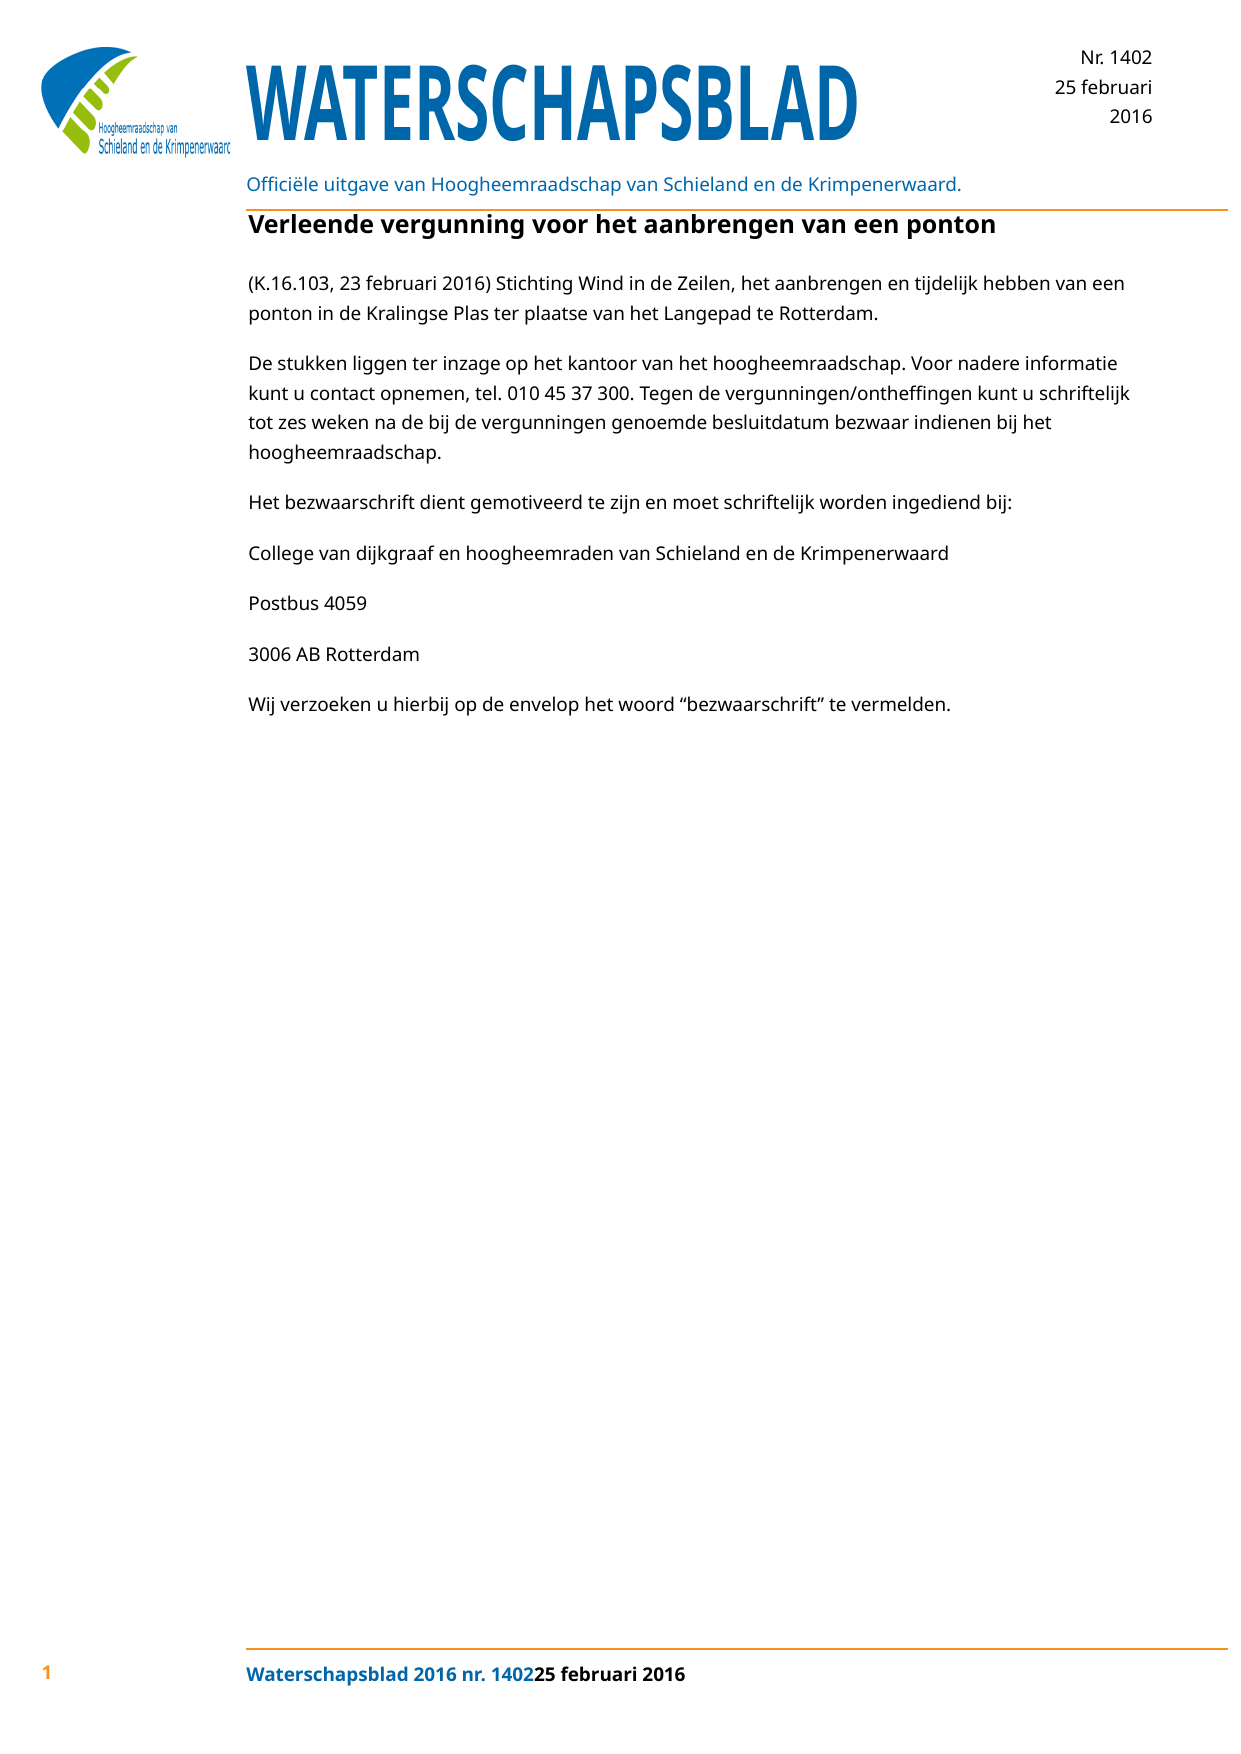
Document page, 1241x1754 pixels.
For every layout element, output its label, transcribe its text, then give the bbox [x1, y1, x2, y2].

text Verleende vergunning voor het aanbrengen van een ponton [248, 211, 1152, 241]
text Postbus 4059 [248, 590, 1152, 616]
text Het bezwaarschrift dient gemotiveerd te zijn en moet schriftelijk worden ingediend bij: [248, 489, 1152, 515]
text Wij verzoeken u hierbij op de envelop het woord “bezwaarschrift” te vermelden. [248, 691, 1152, 717]
text De stukken liggen ter inzage op het kantoor van het hoogheemraadschap. Voor nadere informatie kunt u contact opnemen, tel. 010 45 37 300. Tegen de vergunningen/ontheffingen kunt u schriftelijk tot zes weken na de bij de vergunningen genoemde besluitdatum bezwaar indienen bij het hoogheemraadschap. [248, 350, 1152, 465]
text College van dijkgraaf en hoogheemraden van Schieland en de Krimpenerwaard [248, 540, 1152, 566]
text (K.16.103, 23 februari 2016) Stichting Wind in de Zeilen, het aanbrengen en tijdelijk hebben van een ponton in de Kralingse Plas ter plaatse van het Langepad te Rotterdam. [248, 270, 1152, 326]
picture [41, 47, 231, 172]
text 3006 AB Rotterdam [248, 641, 1152, 666]
